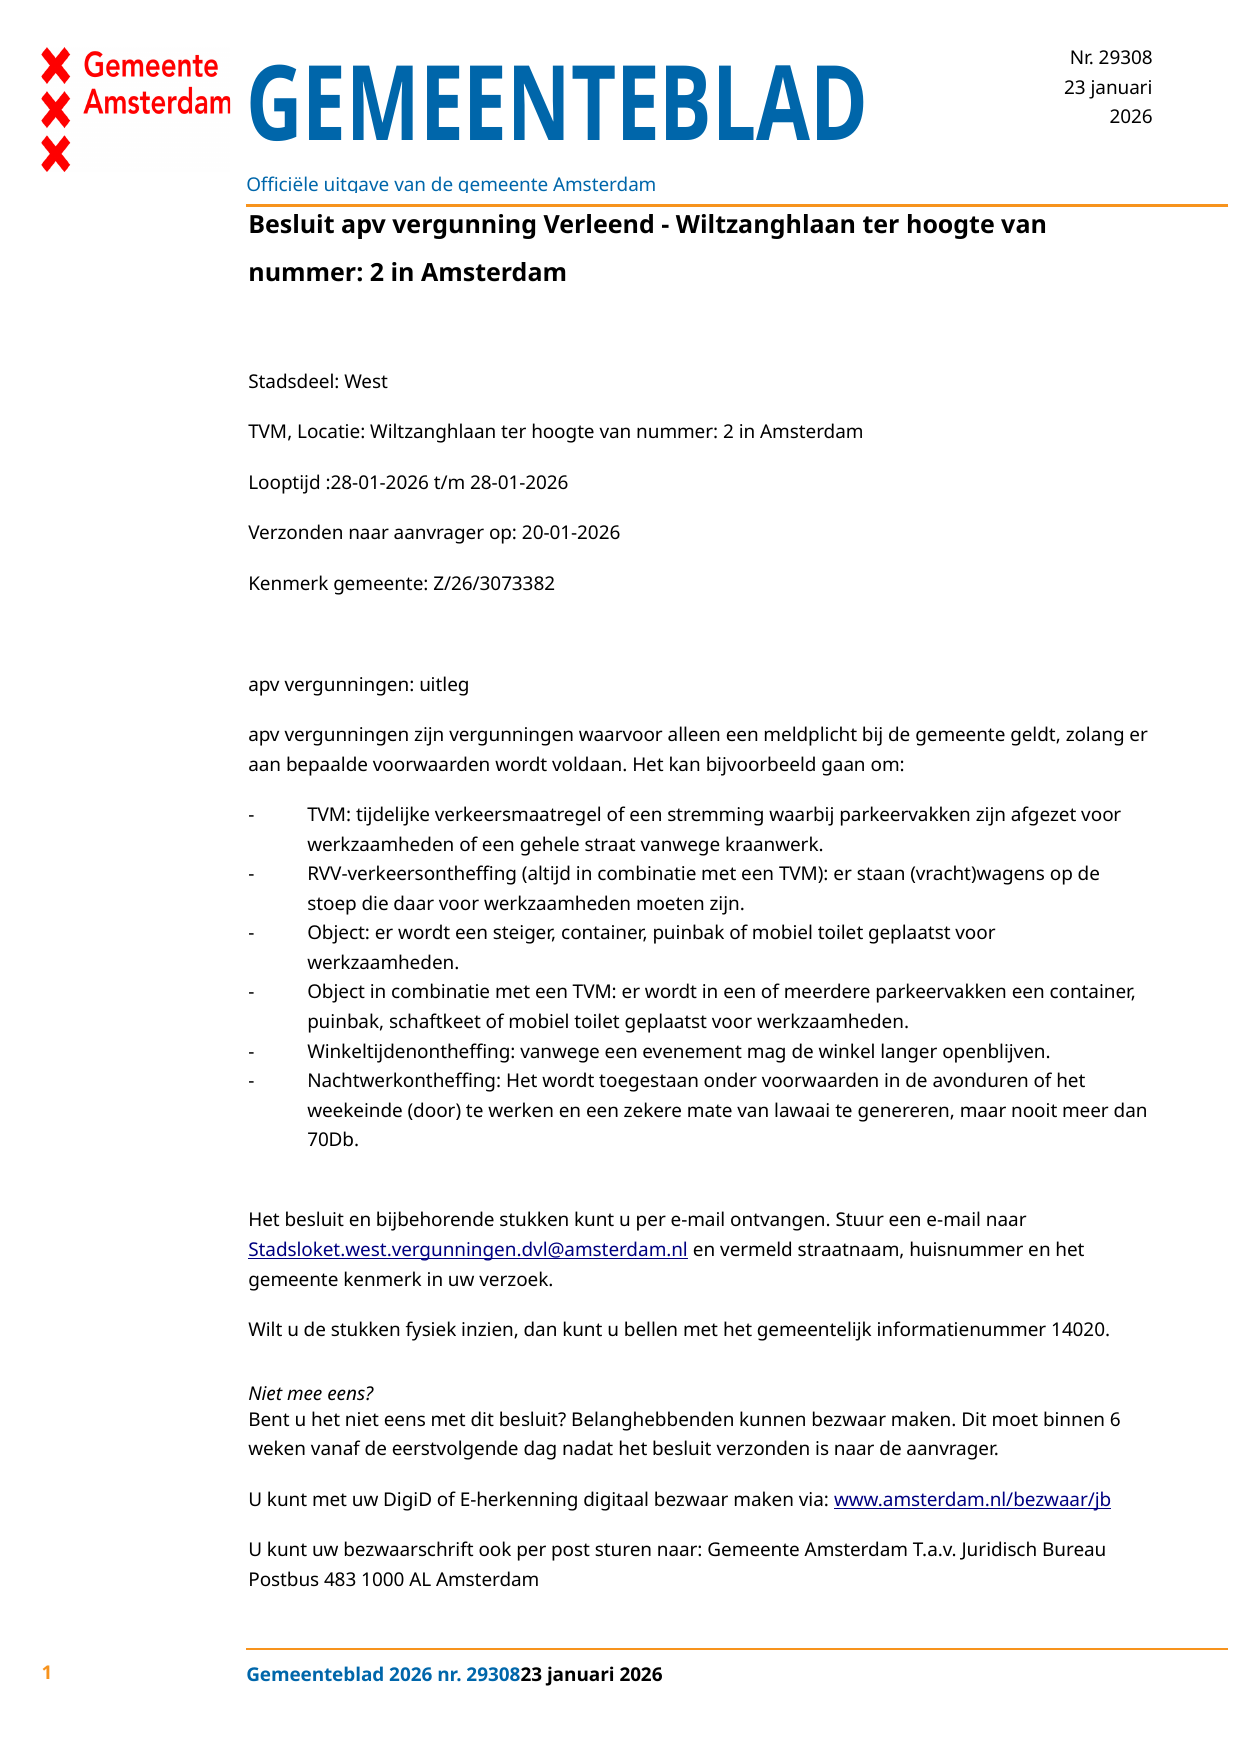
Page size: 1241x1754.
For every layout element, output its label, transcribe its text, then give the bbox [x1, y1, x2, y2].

text Wilt u de stukken fysiek inzien, dan kunt u bellen met het gemeentelijk informatienummer 14020. [248, 1316, 1152, 1342]
text Verzonden naar aanvrager op: 20-01-2026 [248, 519, 1152, 545]
text Bent u het niet eens met dit besluit? Belanghebbenden kunnen bezwaar maken. Dit moet binnen 6 weken vanaf de eerstvolgende dag nadat het besluit verzonden is naar de aanvrager. [248, 1406, 1152, 1461]
text U kunt uw bezwaarschrift ook per post sturen naar: Gemeente Amsterdam T.a.v. Juridisch Bureau Postbus 483 1000 AL Amsterdam [248, 1536, 1152, 1592]
text TVM, Locatie: Wiltzanghlaan ter hoogte van nummer: 2 in Amsterdam [248, 419, 1152, 444]
text Besluit apv vergunning Verleend - Wiltzanghlaan ter hoogte van nummer: 2 in Amsterdam [248, 207, 1152, 288]
list TVM: tijdelijke verkeersmaatregel of een stremming waarbij parkeervakken zijn afgezet voor werkzaamheden of een gehele straat vanwege kraanwerk. [248, 801, 1152, 857]
picture [41, 47, 231, 172]
text U kunt met uw DigiD of E-herkenning digitaal bezwaar maken via: www.amsterdam.nl/bezwaar/jb [248, 1486, 1152, 1512]
text Niet mee eens? [248, 1380, 1152, 1406]
text Kenmerk gemeente: Z/26/3073382 [248, 570, 1152, 596]
text apv vergunningen zijn vergunningen waarvoor alleen een meldplicht bij de gemeente geldt, zolang er aan bepaalde voorwaarden wordt voldaan. Het kan bijvoorbeeld gaan om: [248, 721, 1152, 777]
text Looptijd :28-01-2026 t/m 28-01-2026 [248, 469, 1152, 495]
list Object: er wordt een steiger, container, puinbak of mobiel toilet geplaatst voor werkzaamheden. [248, 919, 1152, 975]
text apv vergunningen: uitleg [248, 671, 1152, 697]
text Het besluit en bijbehorende stukken kunt u per e-mail ontvangen. Stuur een e-mail naar Stadsloket.west.vergunningen.dvl@amsterdam.nl en vermeld straatnaam, huisnummer en het gemeente kenmerk in uw verzoek. [248, 1207, 1152, 1292]
text Stadsdeel: West [248, 368, 1152, 394]
list Nachtwerkontheffing: Het wordt toegestaan onder voorwaarden in de avonduren of het weekeinde (door) te werken en een zekere mate van lawaai te genereren, maar nooit meer dan 70Db. [248, 1067, 1152, 1152]
list RVV-verkeersontheffing (altijd in combinatie met een TVM): er staan (vracht)wagens op de stoep die daar voor werkzaamheden moeten zijn. [248, 860, 1152, 916]
list Object in combinatie met een TVM: er wordt in een of meerdere parkeervakken een container, puinbak, schaftkeet of mobiel toilet geplaatst voor werkzaamheden. [248, 979, 1152, 1034]
list Winkeltijdenontheffing: vanwege een evenement mag de winkel langer openblijven. [248, 1038, 1152, 1064]
